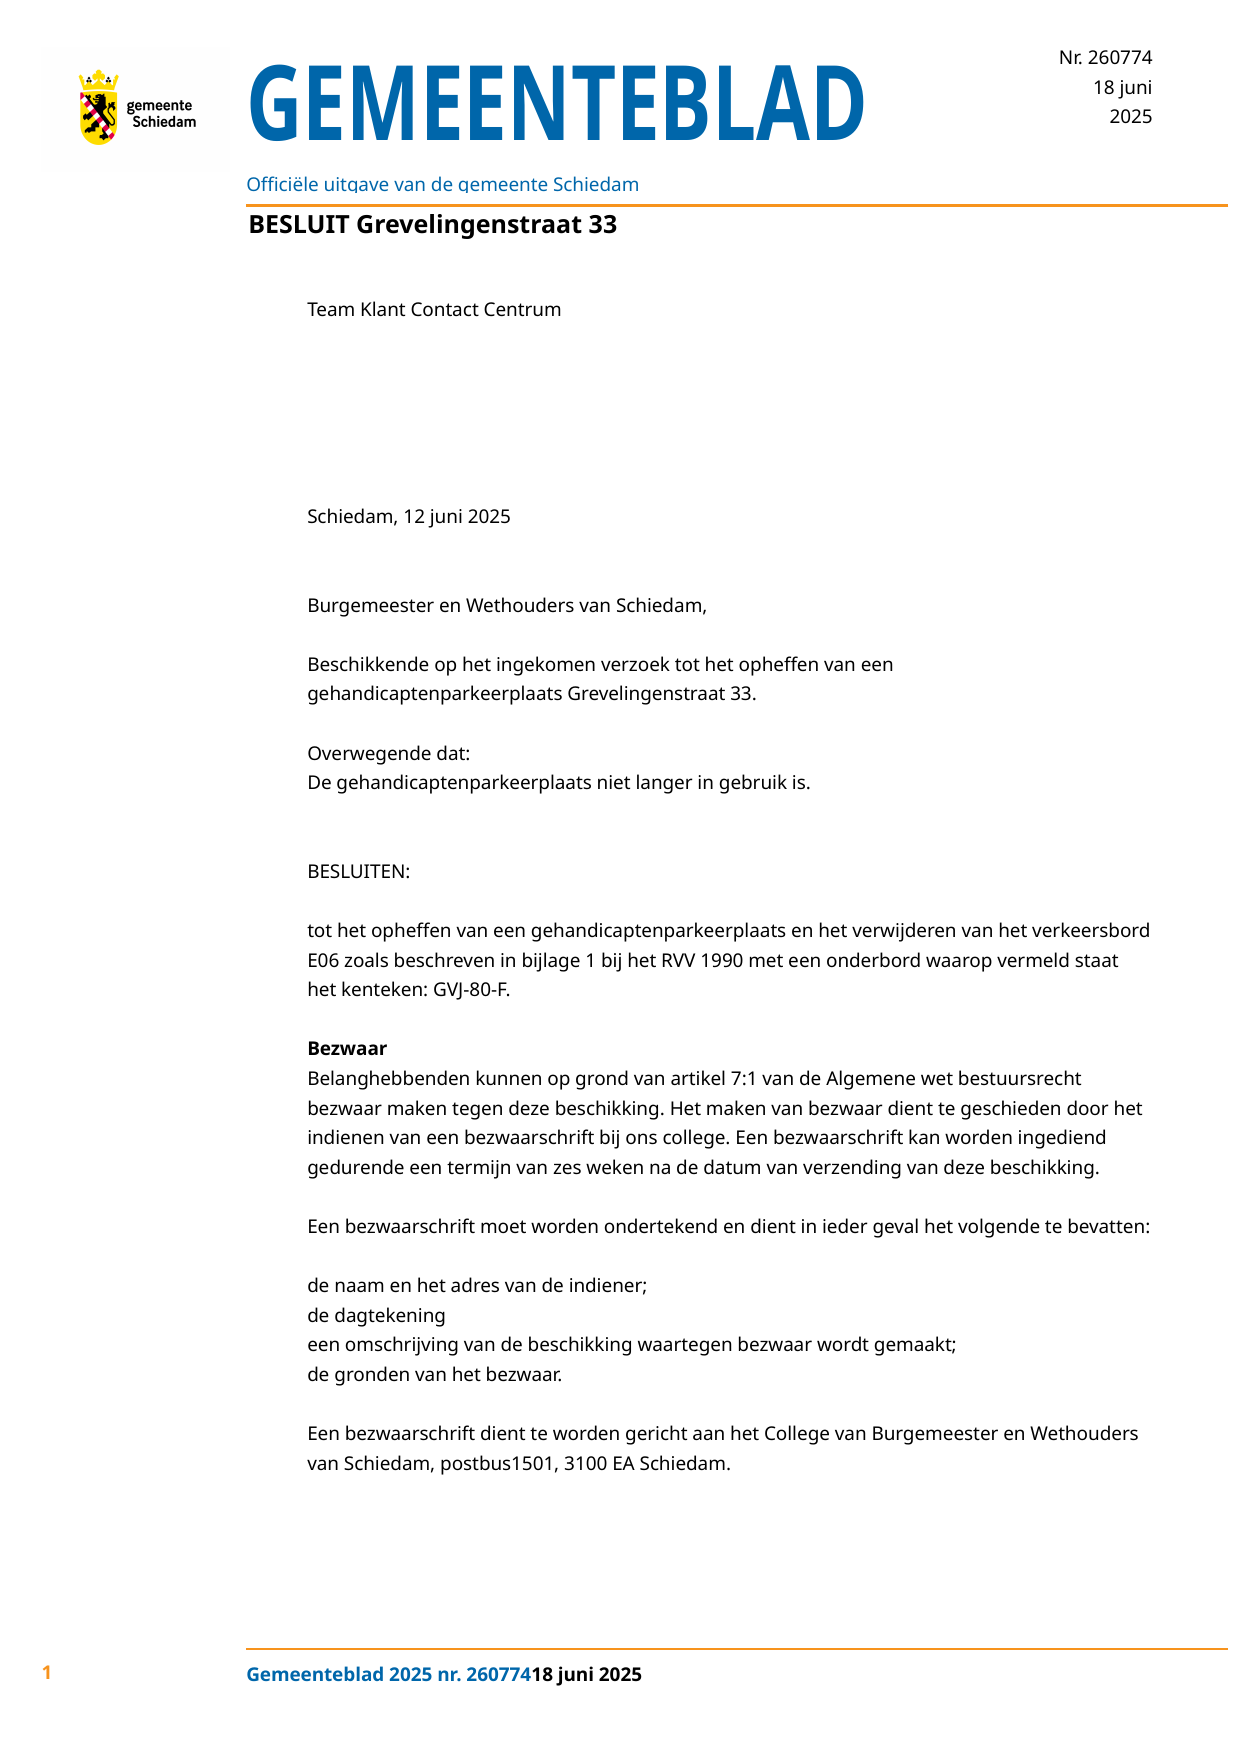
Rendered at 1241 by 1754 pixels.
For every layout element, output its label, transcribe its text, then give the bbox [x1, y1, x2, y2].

list de gronden van het bezwaar. [248, 1361, 1152, 1387]
list Team Klant Contact Centrum [248, 296, 1152, 322]
list de naam en het adres van de indiener; [248, 1272, 1152, 1298]
list Beschikkende op het ingekomen verzoek tot het opheffen van een gehandicaptenparkeerplaats Grevelingenstraat 33. [248, 651, 1152, 706]
list De gehandicaptenparkeerplaats niet langer in gebruik is. [248, 769, 1152, 795]
list BESLUITEN: [248, 858, 1152, 884]
list Overwegende dat: [248, 740, 1152, 766]
list Schiedam, 12 juni 2025 [248, 503, 1152, 529]
list Een bezwaarschrift moet worden ondertekend en dient in ieder geval het volgende te bevatten: [248, 1213, 1152, 1239]
list een omschrijving van de beschikking waartegen bezwaar wordt gemaakt; [248, 1331, 1152, 1357]
list Belanghebbenden kunnen op grond van artikel 7:1 van de Algemene wet bestuursrecht bezwaar maken tegen deze beschikking. Het maken van bezwaar dient te geschieden door het indienen van een bezwaarschrift bij ons college. Een bezwaarschrift kan worden ingediend gedurende een termijn van zes weken na de datum van verzending van deze beschikking. [248, 1065, 1152, 1180]
list tot het opheffen van een gehandicaptenparkeerplaats en het verwijderen van het verkeersbord E06 zoals beschreven in bijlage 1 bij het RVV 1990 met een onderbord waarop vermeld staat het kenteken: GVJ-80-F. [248, 917, 1152, 1002]
list Bezwaar [248, 1036, 1152, 1061]
list Een bezwaarschrift dient te worden gericht aan het College van Burgemeester en Wethouders van Schiedam, postbus1501, 3100 EA Schiedam. [248, 1420, 1152, 1476]
list de dagtekening [248, 1302, 1152, 1328]
picture [41, 47, 231, 172]
list Burgemeester en Wethouders van Schiedam, [248, 592, 1152, 618]
text BESLUIT Grevelingenstraat 33 [248, 207, 1152, 241]
